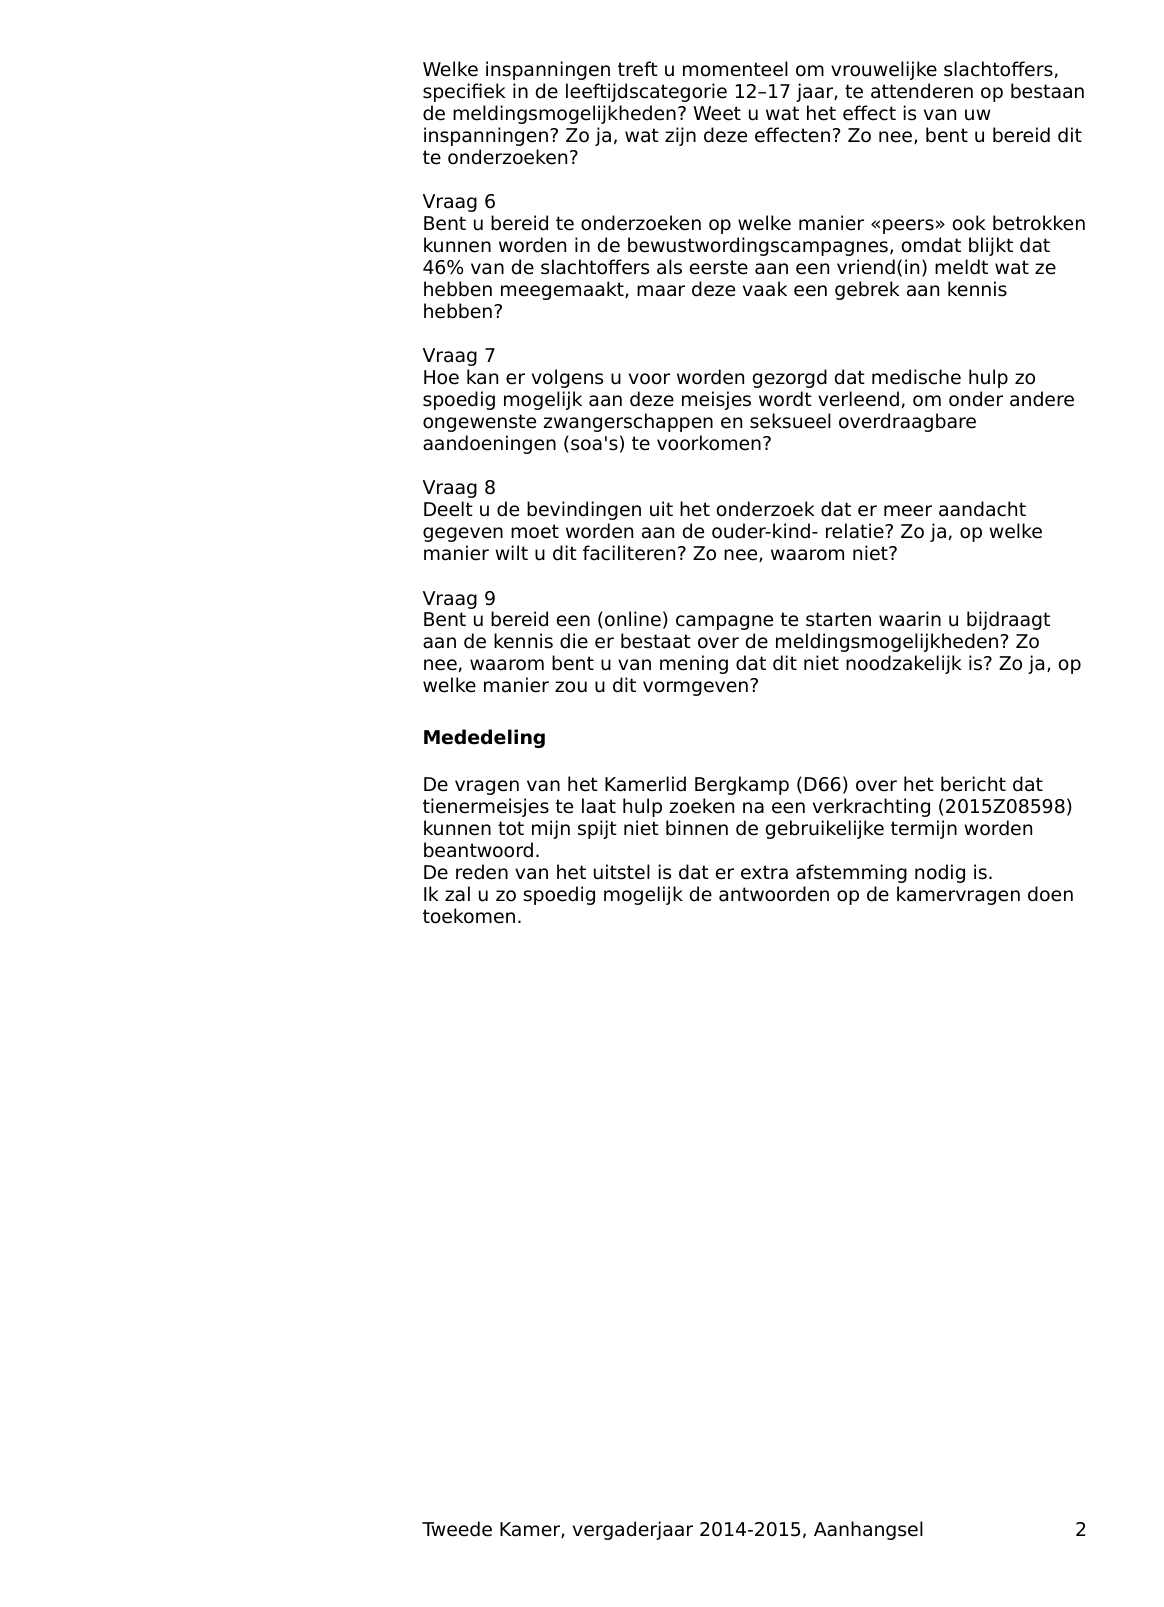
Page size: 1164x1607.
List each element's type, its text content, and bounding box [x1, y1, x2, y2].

text Vraag 7 [422, 345, 1087, 367]
text Vraag 9 [422, 587, 1087, 609]
text Welke inspanningen treft u momenteel om vrouwelijke slachtoffers, specifiek in de leeftijdscategorie 12–17 jaar, te attenderen op bestaan de meldingsmogelijkheden? Weet u wat het effect is van uw inspanningen? Zo ja, wat zijn deze effecten? Zo nee, bent u bereid dit te onderzoeken? [422, 59, 1087, 169]
subtitle Mededeling [422, 727, 1087, 749]
text Ik zal u zo spoedig mogelijk de antwoorden op de kamervragen doen toekomen. [422, 884, 1087, 928]
text De reden van het uitstel is dat er extra afstemming nodig is. [422, 862, 1087, 884]
text De vragen van het Kamerlid Bergkamp (D66) over het bericht dat tienermeisjes te laat hulp zoeken na een verkrachting (2015Z08598) kunnen tot mijn spijt niet binnen de gebruikelijke termijn worden beantwoord. [422, 774, 1087, 862]
text Hoe kan er volgens u voor worden gezorgd dat medische hulp zo spoedig mogelijk aan deze meisjes wordt verleend, om onder andere ongewenste zwangerschappen en seksueel overdraagbare aandoeningen (soa's) te voorkomen? [422, 367, 1087, 455]
text Bent u bereid te onderzoeken op welke manier «peers» ook betrokken kunnen worden in de bewustwordingscampagnes, omdat blijkt dat 46% van de slachtoffers als eerste aan een vriend(in) meldt wat ze hebben meegemaakt, maar deze vaak een gebrek aan kennis hebben? [422, 213, 1087, 323]
text Deelt u de bevindingen uit het onderzoek dat er meer aandacht gegeven moet worden aan de ouder-kind- relatie? Zo ja, op welke manier wilt u dit faciliteren? Zo nee, waarom niet? [422, 499, 1087, 565]
text Vraag 6 [422, 191, 1087, 213]
text Bent u bereid een (online) campagne te starten waarin u bijdraagt aan de kennis die er bestaat over de meldingsmogelijkheden? Zo nee, waarom bent u van mening dat dit niet noodzakelijk is? Zo ja, op welke manier zou u dit vormgeven? [422, 609, 1087, 697]
text Vraag 8 [422, 477, 1087, 499]
